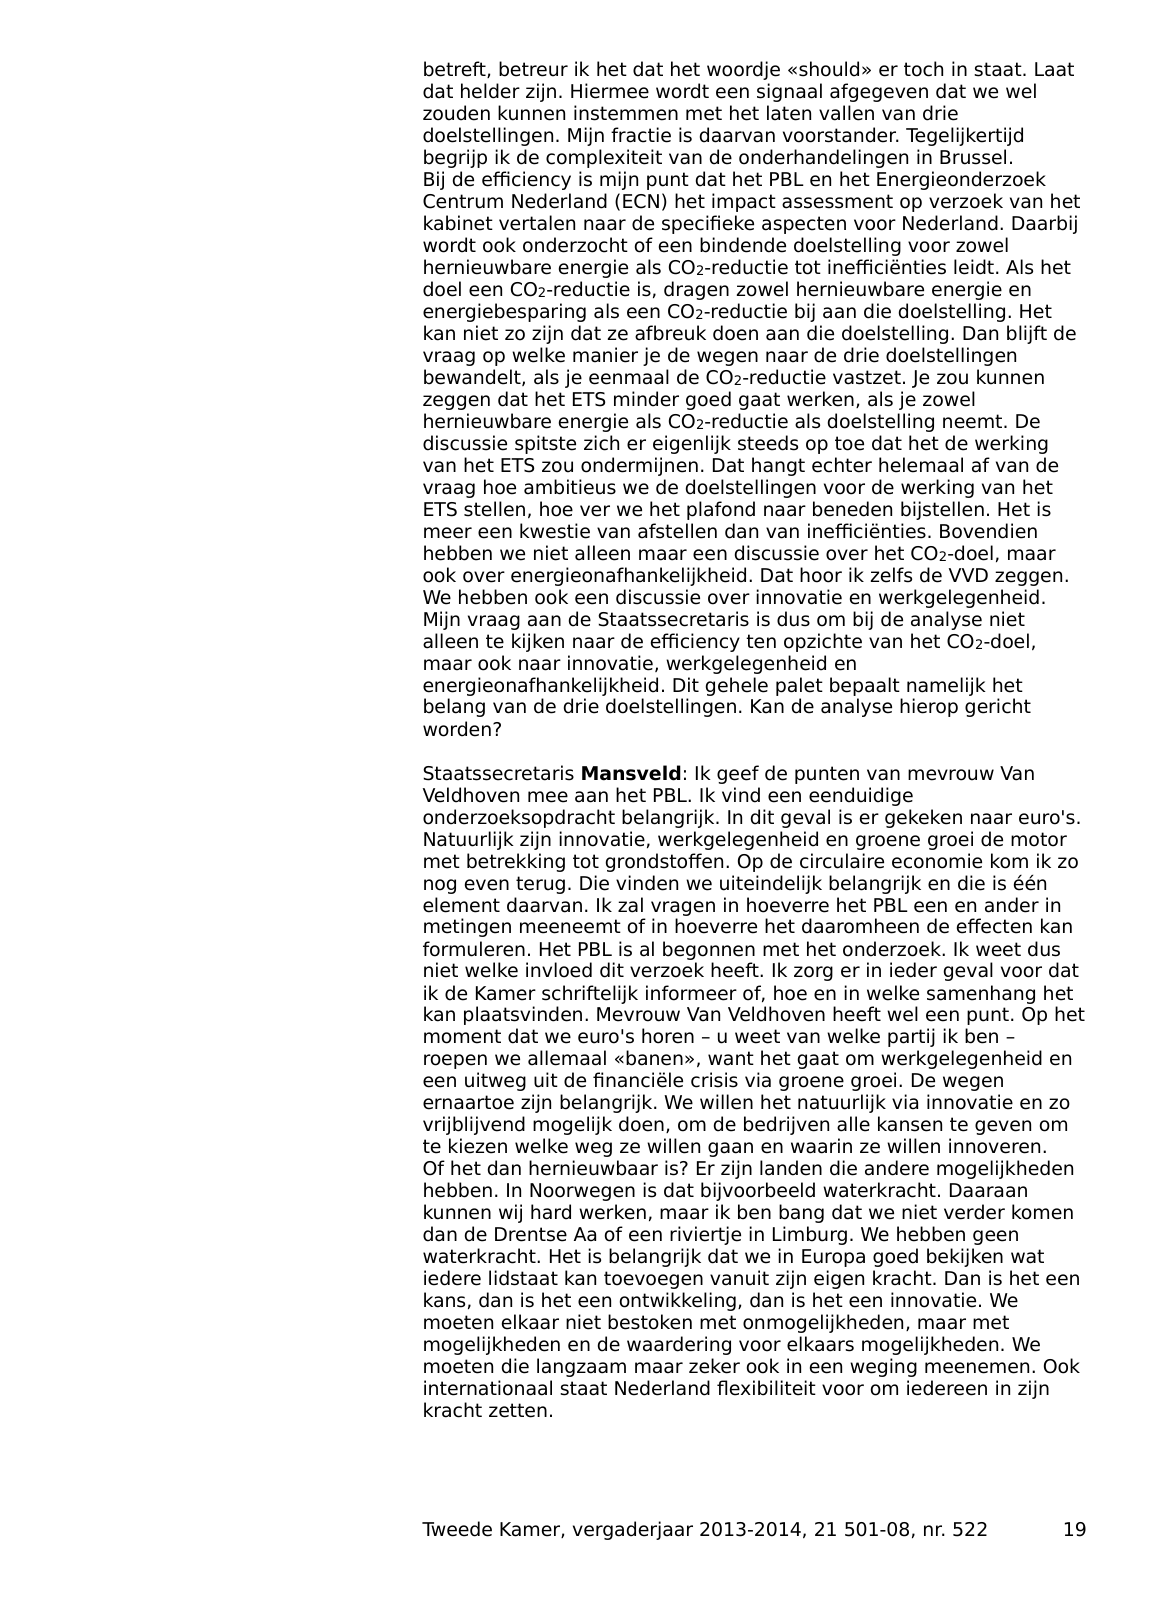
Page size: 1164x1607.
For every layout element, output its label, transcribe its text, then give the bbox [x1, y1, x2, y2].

text betreft, betreur ik het dat het woordje «should» er toch in staat. Laat dat helder zijn. Hiermee wordt een signaal afgegeven dat we wel zouden kunnen instemmen met het laten vallen van drie doelstellingen. Mijn fractie is daarvan voorstander. Tegelijkertijd begrijp ik de complexiteit van de onderhandelingen in Brussel. [422, 59, 1087, 169]
text Of het dan hernieuwbaar is? Er zijn landen die andere mogelijkheden hebben. In Noorwegen is dat bijvoorbeeld waterkracht. Daaraan kunnen wij hard werken, maar ik ben bang dat we niet verder komen dan de Drentse Aa of een riviertje in Limburg. We hebben geen waterkracht. Het is belangrijk dat we in Europa goed bekijken wat iedere lidstaat kan toevoegen vanuit zijn eigen kracht. Dan is het een kans, dan is het een ontwikkeling, dan is het een innovatie. We moeten elkaar niet bestoken met onmogelijkheden, maar met mogelijkheden en de waardering voor elkaars mogelijkheden. We moeten die langzaam maar zeker ook in een weging meenemen. Ook internationaal staat Nederland flexibiliteit voor om iedereen in zijn kracht zetten. [422, 1158, 1087, 1422]
text Bij de efficiency is mijn punt dat het PBL en het Energieonderzoek Centrum Nederland (ECN) het impact assessment op verzoek van het kabinet vertalen naar de specifieke aspecten voor Nederland. Daarbij wordt ook onderzocht of een bindende doelstelling voor zowel hernieuwbare energie als CO2-reductie tot inefficiënties leidt. Als het doel een CO2-reductie is, dragen zowel hernieuwbare energie en energiebesparing als een CO2-reductie bij aan die doelstelling. Het kan niet zo zijn dat ze afbreuk doen aan die doelstelling. Dan blijft de vraag op welke manier je de wegen naar de drie doelstellingen bewandelt, als je eenmaal de CO2-reductie vastzet. Je zou kunnen zeggen dat het ETS minder goed gaat werken, als je zowel hernieuwbare energie als CO2-reductie als doelstelling neemt. De discussie spitste zich er eigenlijk steeds op toe dat het de werking van het ETS zou ondermijnen. Dat hangt echter helemaal af van de vraag hoe ambitieus we de doelstellingen voor de werking van het ETS stellen, hoe ver we het plafond naar beneden bijstellen. Het is meer een kwestie van afstellen dan van inefficiënties. Bovendien hebben we niet alleen maar een discussie over het CO2-doel, maar ook over energieonafhankelijkheid. Dat hoor ik zelfs de VVD zeggen. We hebben ook een discussie over innovatie en werkgelegenheid. Mijn vraag aan de Staatssecretaris is dus om bij de analyse niet alleen te kijken naar de efficiency ten opzichte van het CO2-doel, maar ook naar innovatie, werkgelegenheid en energieonafhankelijkheid. Dit gehele palet bepaalt namelijk het belang van de drie doelstellingen. Kan de analyse hierop gericht worden? [422, 169, 1087, 740]
text Staatssecretaris Mansveld: Ik geef de punten van mevrouw Van Veldhoven mee aan het PBL. Ik vind een eenduidige onderzoeksopdracht belangrijk. In dit geval is er gekeken naar euro's. Natuurlijk zijn innovatie, werkgelegenheid en groene groei de motor met betrekking tot grondstoffen. Op de circulaire economie kom ik zo nog even terug. Die vinden we uiteindelijk belangrijk en die is één element daarvan. Ik zal vragen in hoeverre het PBL een en ander in metingen meeneemt of in hoeverre het daaromheen de effecten kan formuleren. Het PBL is al begonnen met het onderzoek. Ik weet dus niet welke invloed dit verzoek heeft. Ik zorg er in ieder geval voor dat ik de Kamer schriftelijk informeer of, hoe en in welke samenhang het kan plaatsvinden. Mevrouw Van Veldhoven heeft wel een punt. Op het moment dat we euro's horen – u weet van welke partij ik ben – roepen we allemaal «banen», want het gaat om werkgelegenheid en een uitweg uit de financiële crisis via groene groei. De wegen ernaartoe zijn belangrijk. We willen het natuurlijk via innovatie en zo vrijblijvend mogelijk doen, om de bedrijven alle kansen te geven om te kiezen welke weg ze willen gaan en waarin ze willen innoveren. [422, 763, 1087, 1158]
